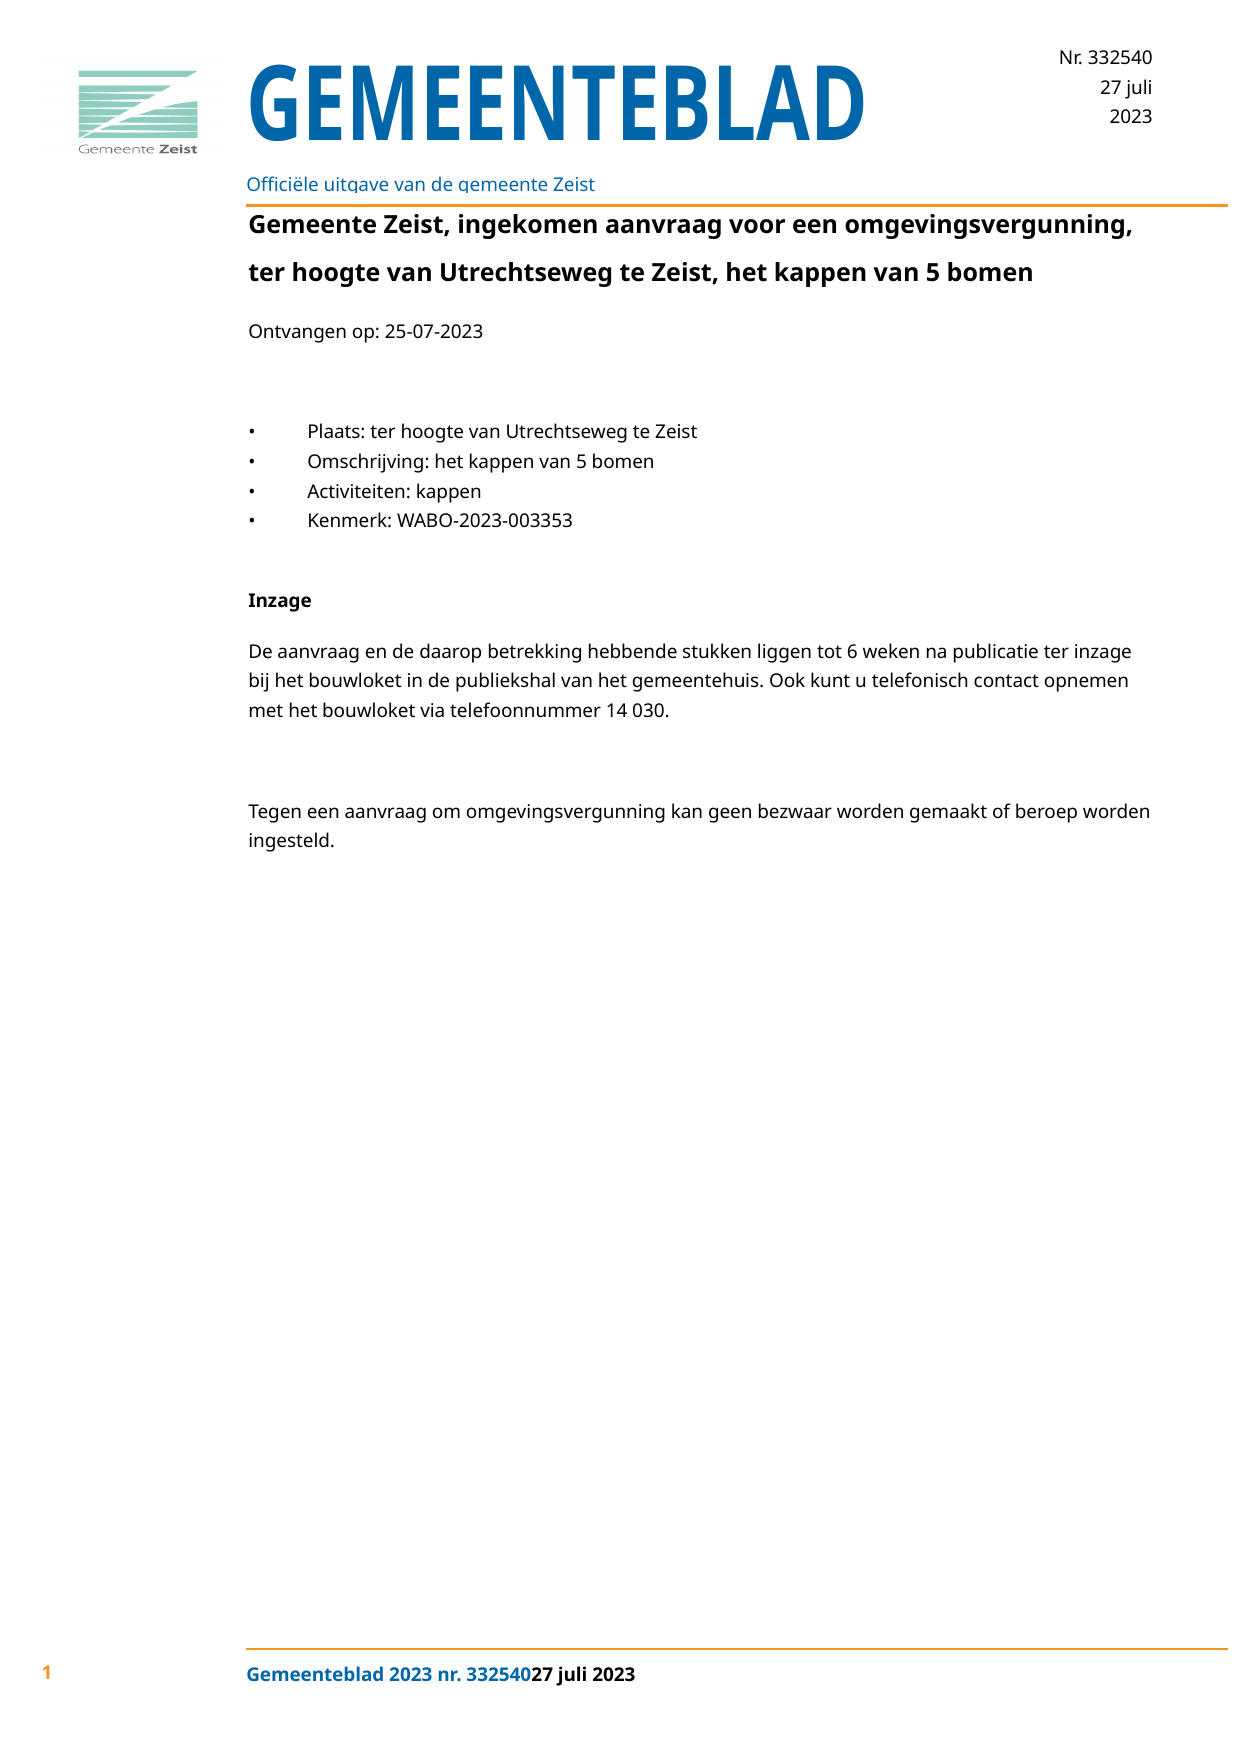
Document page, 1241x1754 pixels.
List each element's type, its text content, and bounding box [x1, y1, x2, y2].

text Ontvangen op: 25-07-2023 [248, 318, 1152, 344]
picture [41, 47, 231, 172]
text Inzage [248, 587, 1152, 613]
text De aanvraag en de daarop betrekking hebbende stukken liggen tot 6 weken na publicatie ter inzage bij het bouwloket in de publiekshal van het gemeentehuis. Ook kunt u telefonisch contact opnemen met het bouwloket via telefoonnummer 14 030. [248, 638, 1152, 723]
list Activiteiten: kappen [248, 478, 1152, 504]
list Plaats: ter hoogte van Utrechtseweg te Zeist [248, 419, 1152, 444]
text Tegen een aanvraag om omgevingsvergunning kan geen bezwaar worden gemaakt of beroep worden ingesteld. [248, 798, 1152, 853]
list Omschrijving: het kappen van 5 bomen [248, 448, 1152, 474]
text Gemeente Zeist, ingekomen aanvraag voor een omgevingsvergunning, ter hoogte van Utrechtseweg te Zeist, het kappen van 5 bomen [248, 207, 1152, 288]
list Kenmerk: WABO-2023-003353 [248, 507, 1152, 533]
